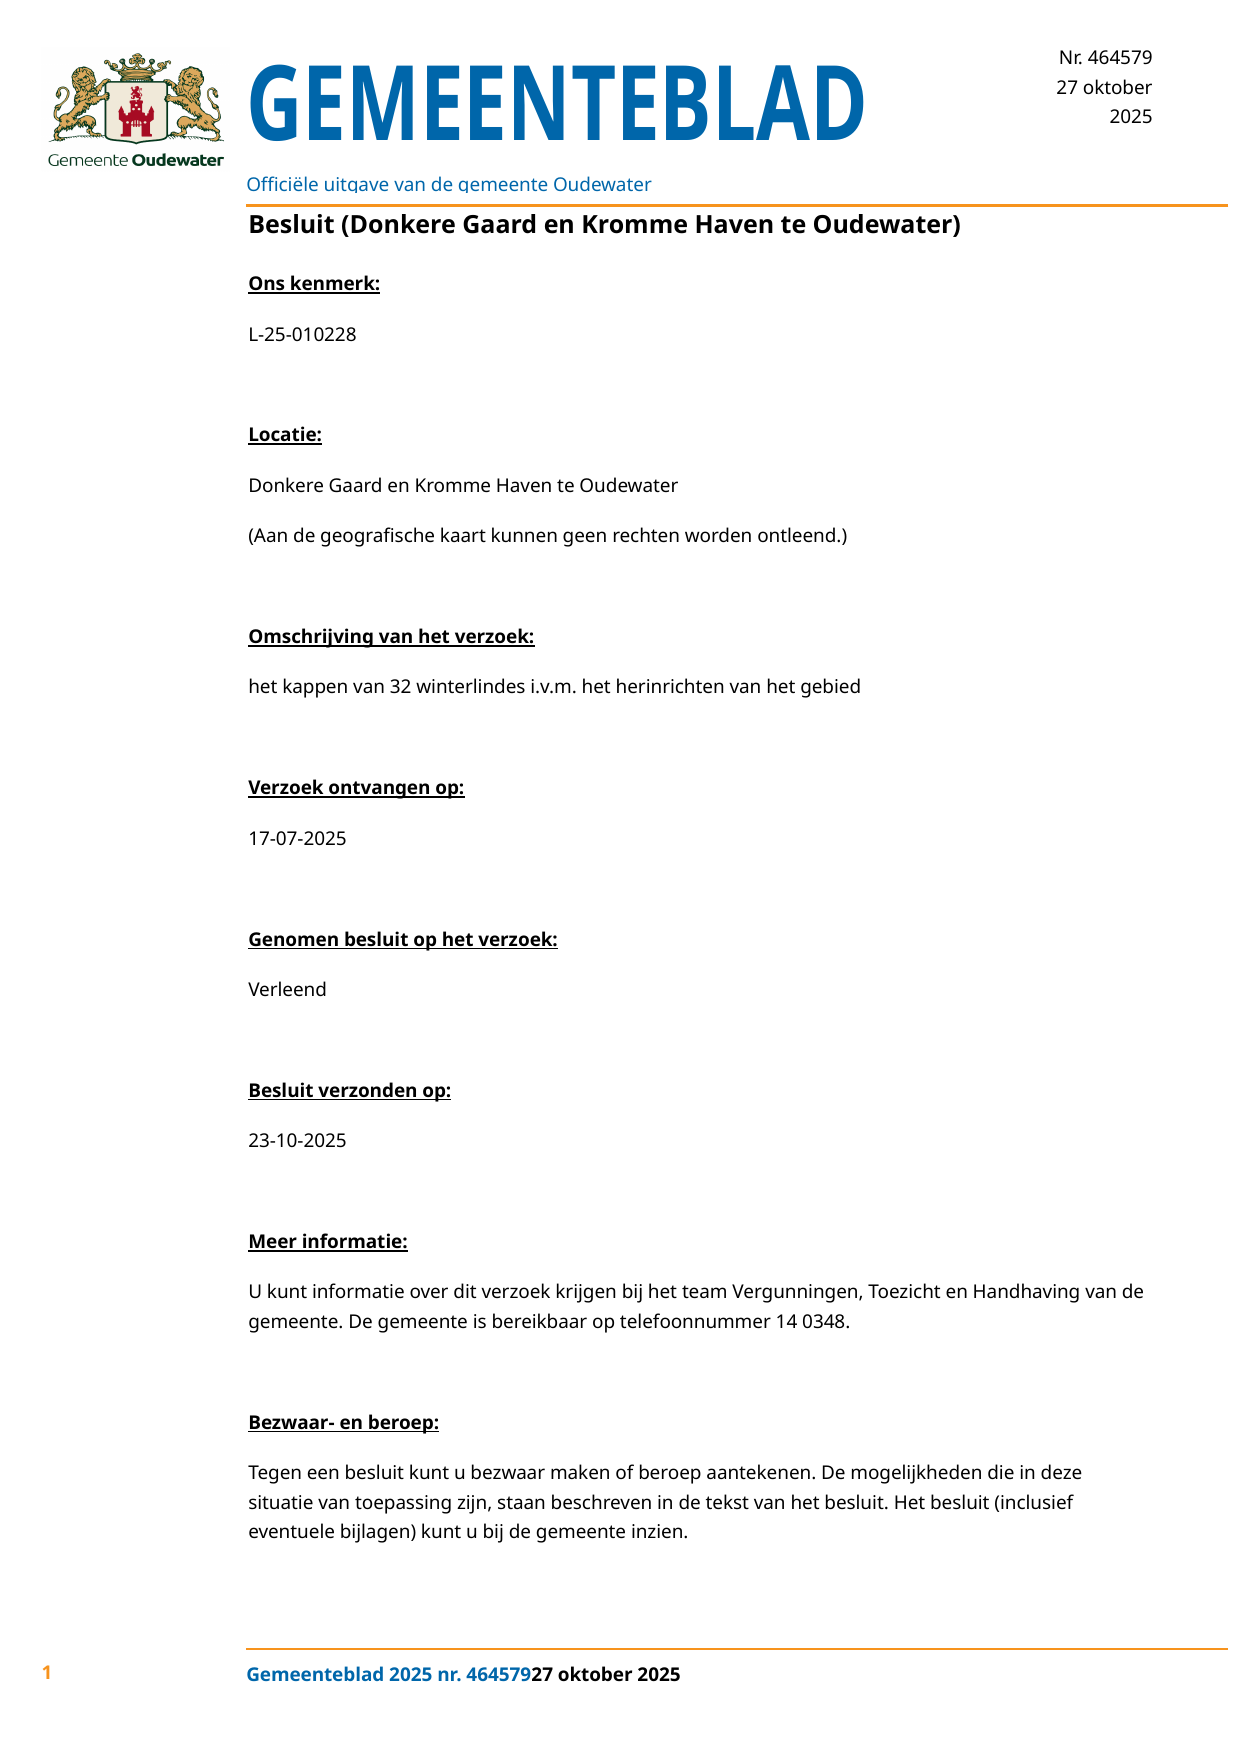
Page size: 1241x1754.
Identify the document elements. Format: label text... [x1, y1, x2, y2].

text Ons kenmerk: [248, 270, 1152, 296]
text Locatie: [248, 422, 1152, 447]
text 23-10-2025 [248, 1127, 1152, 1153]
picture [41, 47, 231, 172]
text Omschrijving van het verzoek: [248, 623, 1152, 649]
text Meer informatie: [248, 1228, 1152, 1254]
text (Aan de geografische kaart kunnen geen rechten worden ontleend.) [248, 522, 1152, 548]
text L-25-010228 [248, 321, 1152, 346]
text Genomen besluit op het verzoek: [248, 926, 1152, 951]
text het kappen van 32 winterlindes i.v.m. het herinrichten van het gebied [248, 674, 1152, 699]
text Bezwaar- en beroep: [248, 1409, 1152, 1435]
text Tegen een besluit kunt u bezwaar maken of beroep aantekenen. De mogelijkheden die in deze situatie van toepassing zijn, staan beschreven in de tekst van het besluit. Het besluit (inclusief eventuele bijlagen) kunt u bij de gemeente inzien. [248, 1459, 1152, 1544]
text Besluit (Donkere Gaard en Kromme Haven te Oudewater) [248, 207, 1152, 241]
text 17-07-2025 [248, 825, 1152, 851]
text Verleend [248, 976, 1152, 1002]
text Besluit verzonden op: [248, 1077, 1152, 1103]
text Donkere Gaard en Kromme Haven te Oudewater [248, 472, 1152, 498]
text U kunt informatie over dit verzoek krijgen bij het team Vergunningen, Toezicht en Handhaving van de gemeente. De gemeente is bereikbaar op telefoonnummer 14 0348. [248, 1279, 1152, 1334]
text Verzoek ontvangen op: [248, 774, 1152, 800]
